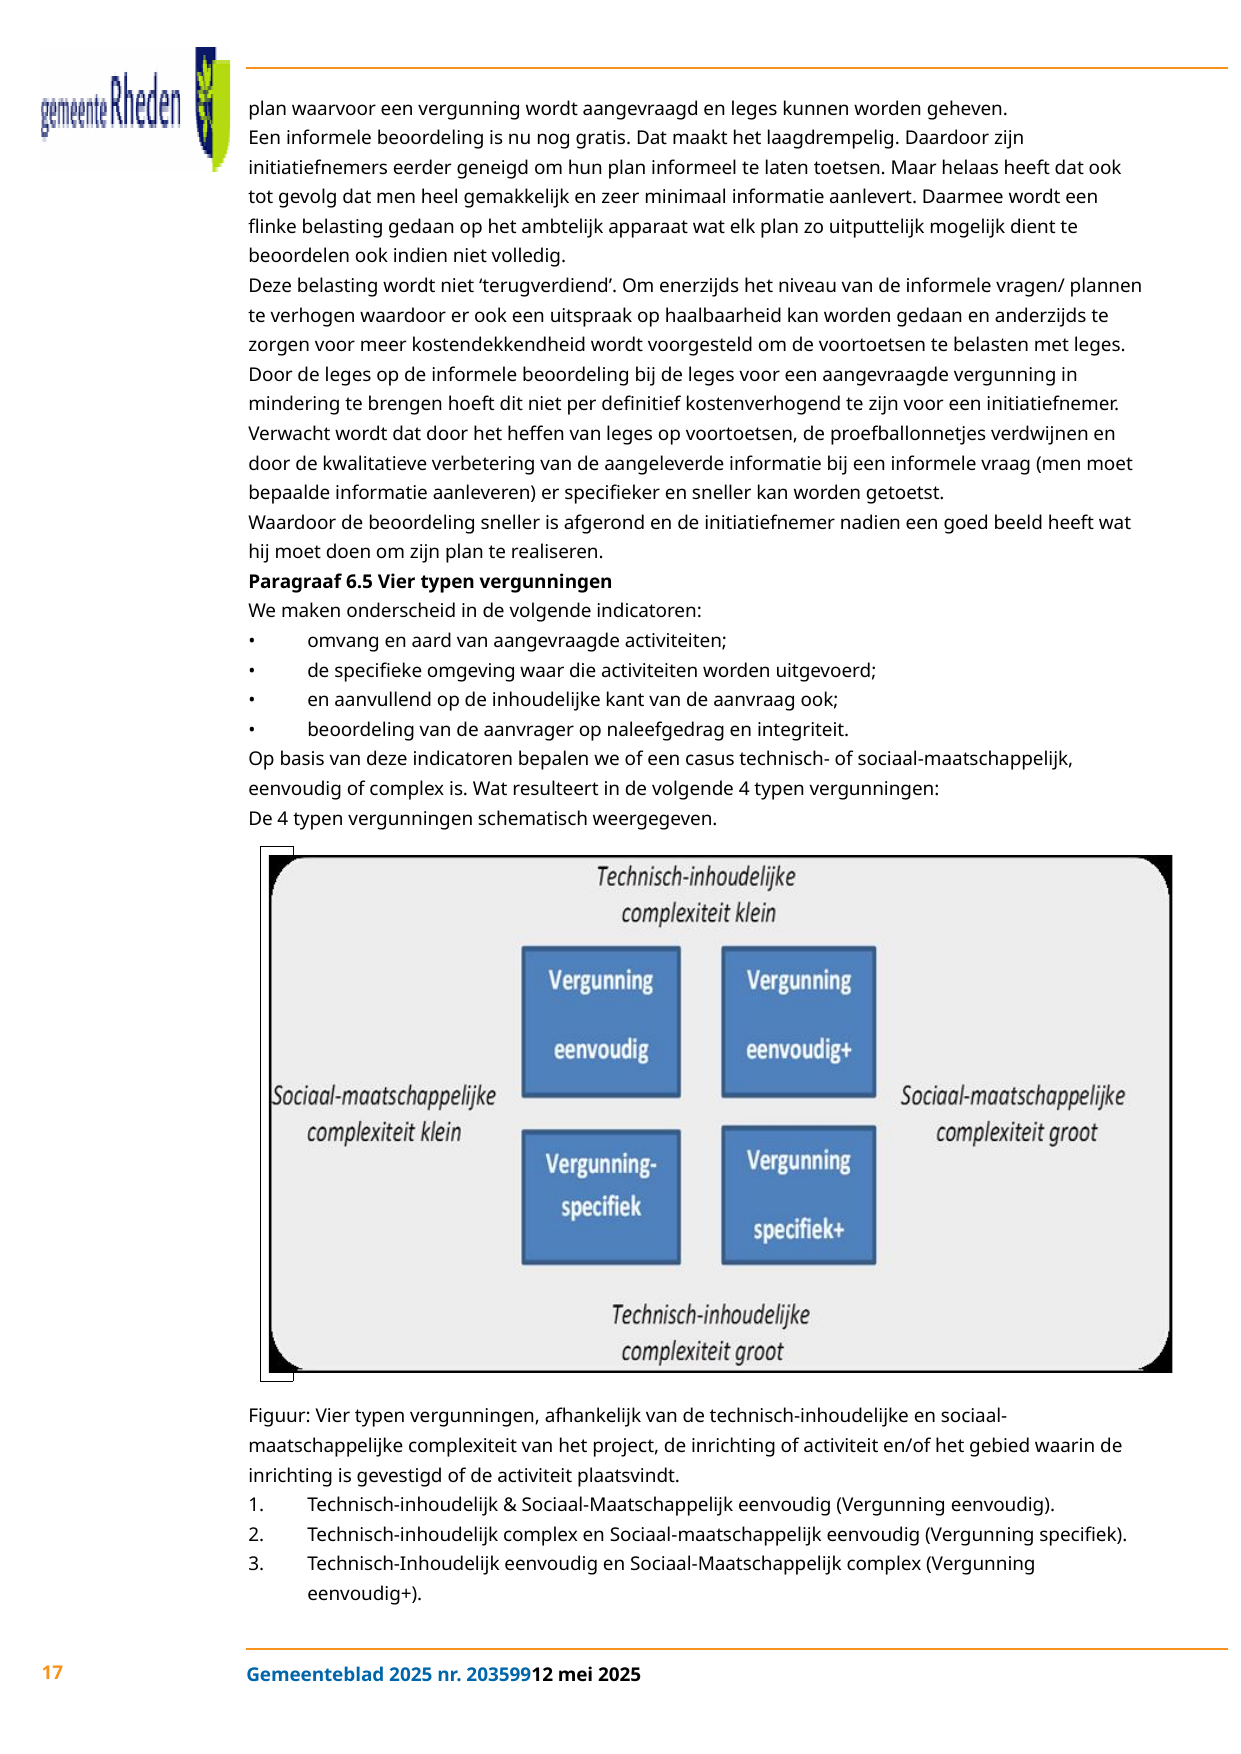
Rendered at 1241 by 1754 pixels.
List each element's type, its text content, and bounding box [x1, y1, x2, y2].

picture [41, 47, 231, 172]
text plan waarvoor een vergunning wordt aangevraagd en leges kunnen worden geheven. [248, 95, 1152, 121]
list omvang en aard van aangevraagde activiteiten; [248, 627, 1152, 653]
list Technisch-inhoudelijk complex en Sociaal-maatschappelijk eenvoudig (Vergunning specifiek). [248, 1521, 1152, 1547]
list de specifieke omgeving waar die activiteiten worden uitgevoerd; [248, 657, 1152, 683]
list beoordeling van de aanvrager op naleefgedrag en integriteit. [248, 716, 1152, 742]
text Figuur: Vier typen vergunningen, afhankelijk van de technisch-inhoudelijke en sociaal-maatschappelijke complexiteit van het project, de inrichting of activiteit en/of het gebied waarin de inrichting is gevestigd of de activiteit plaatsvindt. [248, 1403, 1152, 1488]
picture [268, 855, 1173, 1373]
list Technisch-inhoudelijk & Sociaal-Maatschappelijk eenvoudig (Vergunning eenvoudig). [248, 1491, 1152, 1517]
text Deze belasting wordt niet ‘terugverdiend’. Om enerzijds het niveau van de informele vragen/ plannen te verhogen waardoor er ook een uitspraak op haalbaarheid kan worden gedaan en anderzijds te zorgen voor meer kostendekkendheid wordt voorgesteld om de voortoetsen te belasten met leges. [248, 272, 1152, 357]
text Op basis van deze indicatoren bepalen we of een casus technisch- of sociaal-maatschappelijk, eenvoudig of complex is. Wat resulteert in de volgende 4 typen vergunningen: [248, 746, 1152, 801]
text Een informele beoordeling is nu nog gratis. Dat maakt het laagdrempelig. Daardoor zijn initiatiefnemers eerder geneigd om hun plan informeel te laten toetsen. Maar helaas heeft dat ook tot gevolg dat men heel gemakkelijk en zeer minimaal informatie aanlevert. Daarmee wordt een flinke belasting gedaan op het ambtelijk apparaat wat elk plan zo uitputtelijk mogelijk dient te beoordelen ook indien niet volledig. [248, 124, 1152, 268]
text We maken onderscheid in de volgende indicatoren: [248, 598, 1152, 623]
list en aanvullend op de inhoudelijke kant van de aanvraag ook; [248, 686, 1152, 712]
text De 4 typen vergunningen schematisch weergegeven. [248, 805, 1152, 831]
list Technisch-Inhoudelijk eenvoudig en Sociaal-Maatschappelijk complex (Vergunning eenvoudig+). [248, 1551, 1152, 1606]
text Paragraaf 6.5 Vier typen vergunningen [248, 568, 1152, 594]
text Door de leges op de informele beoordeling bij de leges voor een aangevraagde vergunning in mindering te brengen hoeft dit niet per definitief kostenverhogend te zijn voor een initiatiefnemer. Verwacht wordt dat door het heffen van leges op voortoetsen, de proefballonnetjes verdwijnen en door de kwalitatieve verbetering van de aangeleverde informatie bij een informele vraag (men moet bepaalde informatie aanleveren) er specifieker en sneller kan worden getoetst. [248, 361, 1152, 505]
text Waardoor de beoordeling sneller is afgerond en de initiatiefnemer nadien een goed beeld heeft wat hij moet doen om zijn plan te realiseren. [248, 509, 1152, 564]
